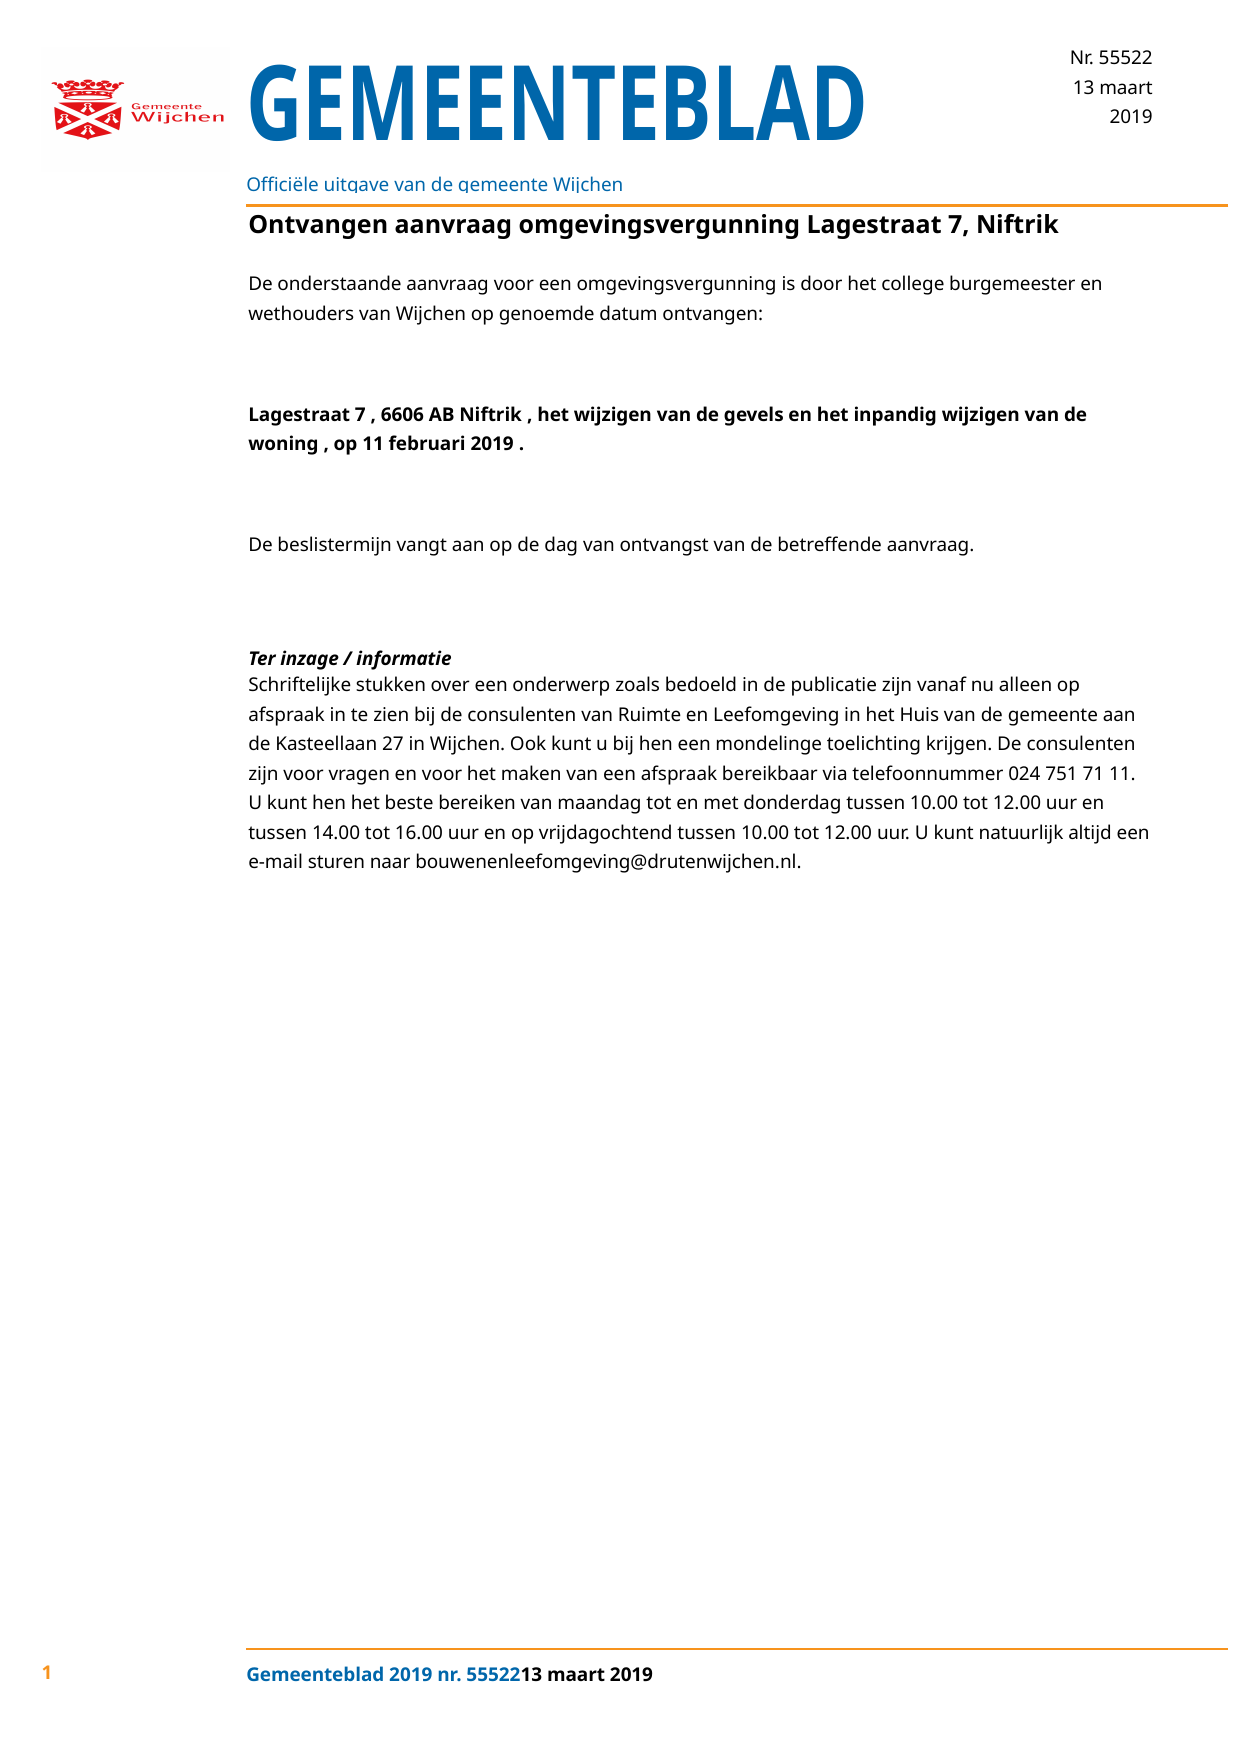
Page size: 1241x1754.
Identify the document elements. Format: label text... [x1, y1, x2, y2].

text Schriftelijke stukken over een onderwerp zoals bedoeld in de publicatie zijn vanaf nu alleen op afspraak in te zien bij de consulenten van Ruimte en Leefomgeving in het Huis van de gemeente aan de Kasteellaan 27 in Wijchen. Ook kunt u bij hen een mondelinge toelichting krijgen. De consulenten zijn voor vragen en voor het maken van een afspraak bereikbaar via telefoonnummer 024 751 71 11. U kunt hen het beste bereiken van maandag tot en met donderdag tussen 10.00 tot 12.00 uur en tussen 14.00 tot 16.00 uur en op vrijdagochtend tussen 10.00 tot 12.00 uur. U kunt natuurlijk altijd een e-mail sturen naar bouwenenleefomgeving@drutenwijchen.nl. [248, 671, 1152, 874]
text Ter inzage / informatie [248, 646, 1152, 671]
text Lagestraat 7 , 6606 AB Niftrik , het wijzigen van de gevels en het inpandig wijzigen van de woning , op 11 februari 2019 . [248, 401, 1152, 456]
text Ontvangen aanvraag omgevingsvergunning Lagestraat 7, Niftrik [248, 207, 1152, 241]
picture [41, 47, 231, 172]
text De onderstaande aanvraag voor een omgevingsvergunning is door het college burgemeester en wethouders van Wijchen op genoemde datum ontvangen: [248, 270, 1152, 326]
text De beslistermijn vangt aan op de dag van ontvangst van de betreffende aanvraag. [248, 531, 1152, 557]
